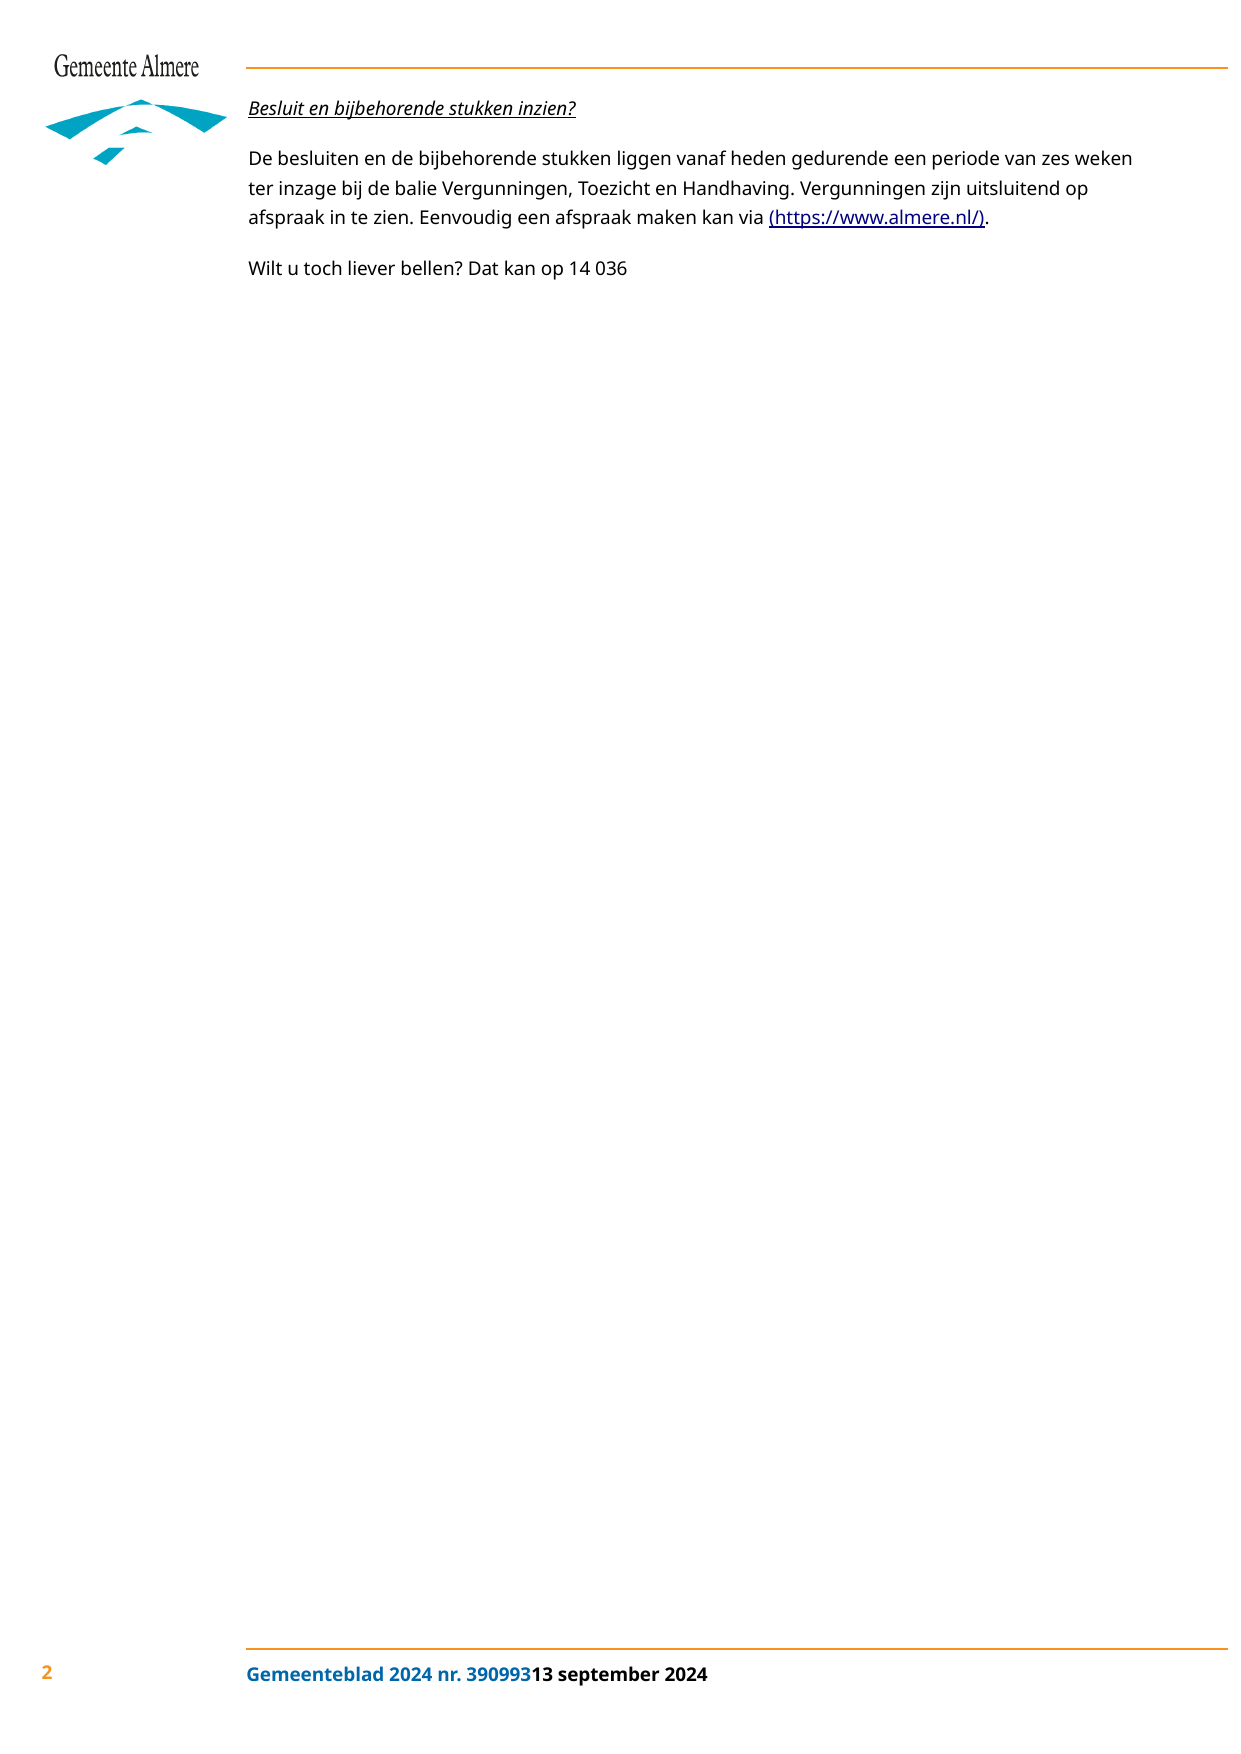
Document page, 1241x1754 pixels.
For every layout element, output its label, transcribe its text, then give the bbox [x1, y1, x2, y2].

picture [41, 47, 231, 172]
text De besluiten en de bijbehorende stukken liggen vanaf heden gedurende een periode van zes weken ter inzage bij de balie Vergunningen, Toezicht en Handhaving. Vergunningen zijn uitsluitend op afspraak in te zien. Eenvoudig een afspraak maken kan via (https://www.almere.nl/). [248, 145, 1152, 230]
text Wilt u toch liever bellen? Dat kan op 14 036 [248, 255, 1152, 281]
text Besluit en bijbehorende stukken inzien? [248, 95, 1152, 121]
